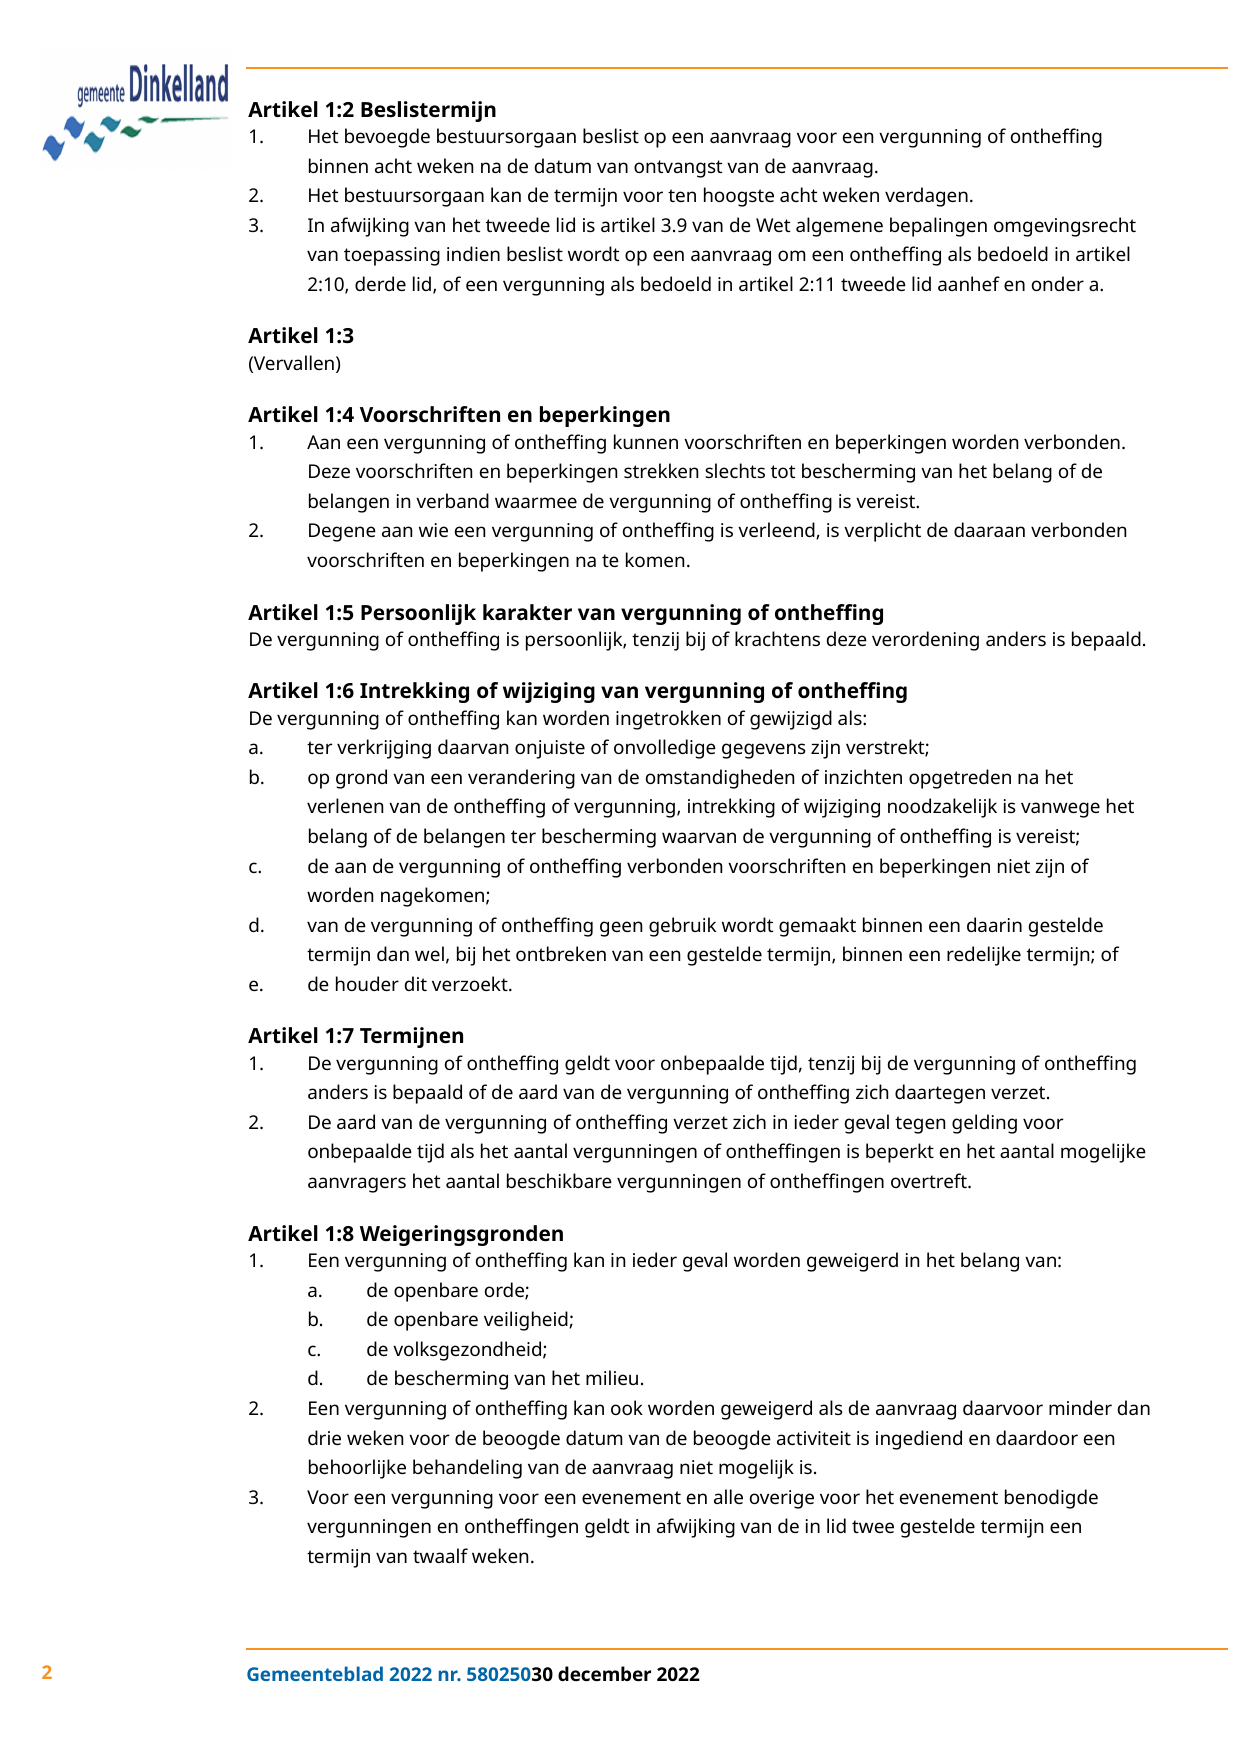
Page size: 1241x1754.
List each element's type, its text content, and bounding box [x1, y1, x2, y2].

list Degene aan wie een vergunning of ontheffing is verleend, is verplicht de daaraan verbonden voorschriften en beperkingen na te komen. [248, 518, 1152, 573]
text Artikel 1:5 Persoonlijk karakter van vergunning of ontheffing [248, 598, 1152, 626]
list Aan een vergunning of ontheffing kunnen voorschriften en beperkingen worden verbonden. Deze voorschriften en beperkingen strekken slechts tot bescherming van het belang of de belangen in verband waarmee de vergunning of ontheffing is vereist. [248, 429, 1152, 514]
list de openbare orde; [307, 1277, 1152, 1302]
list de bescherming van het milieu. [307, 1366, 1152, 1391]
list In afwijking van het tweede lid is artikel 3.9 van de Wet algemene bepalingen omgevingsrecht van toepassing indien beslist wordt op een aanvraag om een ontheffing als bedoeld in artikel 2:10, derde lid, of een vergunning als bedoeld in artikel 2:11 tweede lid aanhef en onder a. [248, 212, 1152, 297]
list de openbare veiligheid; [307, 1306, 1152, 1332]
list De vergunning of ontheffing geldt voor onbepaalde tijd, tenzij bij de vergunning of ontheffing anders is bepaald of de aard van de vergunning of ontheffing zich daartegen verzet. [248, 1050, 1152, 1105]
list de houder dit verzoekt. [248, 971, 1152, 997]
list de volksgezondheid; [307, 1336, 1152, 1362]
list Een vergunning of ontheffing kan in ieder geval worden geweigerd in het belang van: [248, 1247, 1152, 1273]
list op grond van een verandering van de omstandigheden of inzichten opgetreden na het verlenen van de ontheffing of vergunning, intrekking of wijziging noodzakelijk is vanwege het belang of de belangen ter bescherming waarvan de vergunning of ontheffing is vereist; [248, 764, 1152, 849]
list ter verkrijging daarvan onjuiste of onvolledige gegevens zijn verstrekt; [248, 734, 1152, 760]
text Artikel 1:7 Termijnen [248, 1022, 1152, 1050]
list Een vergunning of ontheffing kan ook worden geweigerd als de aanvraag daarvoor minder dan drie weken voor de beoogde datum van de beoogde activiteit is ingediend en daardoor een behoorlijke behandeling van de aanvraag niet mogelijk is. [248, 1395, 1152, 1480]
list Voor een vergunning voor een evenement en alle overige voor het evenement benodigde vergunningen en ontheffingen geldt in afwijking van de in lid twee gestelde termijn een termijn van twaalf weken. [248, 1484, 1152, 1569]
text Artikel 1:3 [248, 322, 1152, 350]
text Artikel 1:6 Intrekking of wijziging van vergunning of ontheffing [248, 676, 1152, 705]
text Artikel 1:4 Voorschriften en beperkingen [248, 400, 1152, 429]
text (Vervallen) [248, 350, 1152, 376]
list Het bestuursorgaan kan de termijn voor ten hoogste acht weken verdagen. [248, 182, 1152, 208]
picture [41, 47, 231, 172]
list Het bevoegde bestuursorgaan beslist op een aanvraag voor een vergunning of ontheffing binnen acht weken na de datum van ontvangst van de aanvraag. [248, 123, 1152, 178]
text Artikel 1:2 Beslistermijn [248, 95, 1152, 123]
list De aard van de vergunning of ontheffing verzet zich in ieder geval tegen gelding voor onbepaalde tijd als het aantal vergunningen of ontheffingen is beperkt en het aantal mogelijke aanvragers het aantal beschikbare vergunningen of ontheffingen overtreft. [248, 1109, 1152, 1194]
text De vergunning of ontheffing kan worden ingetrokken of gewijzigd als: [248, 705, 1152, 731]
text Artikel 1:8 Weigeringsgronden [248, 1219, 1152, 1247]
text De vergunning of ontheffing is persoonlijk, tenzij bij of krachtens deze verordening anders is bepaald. [248, 626, 1152, 652]
list van de vergunning of ontheffing geen gebruik wordt gemaakt binnen een daarin gestelde termijn dan wel, bij het ontbreken van een gestelde termijn, binnen een redelijke termijn; of [248, 912, 1152, 967]
list de aan de vergunning of ontheffing verbonden voorschriften en beperkingen niet zijn of worden nagekomen; [248, 853, 1152, 908]
